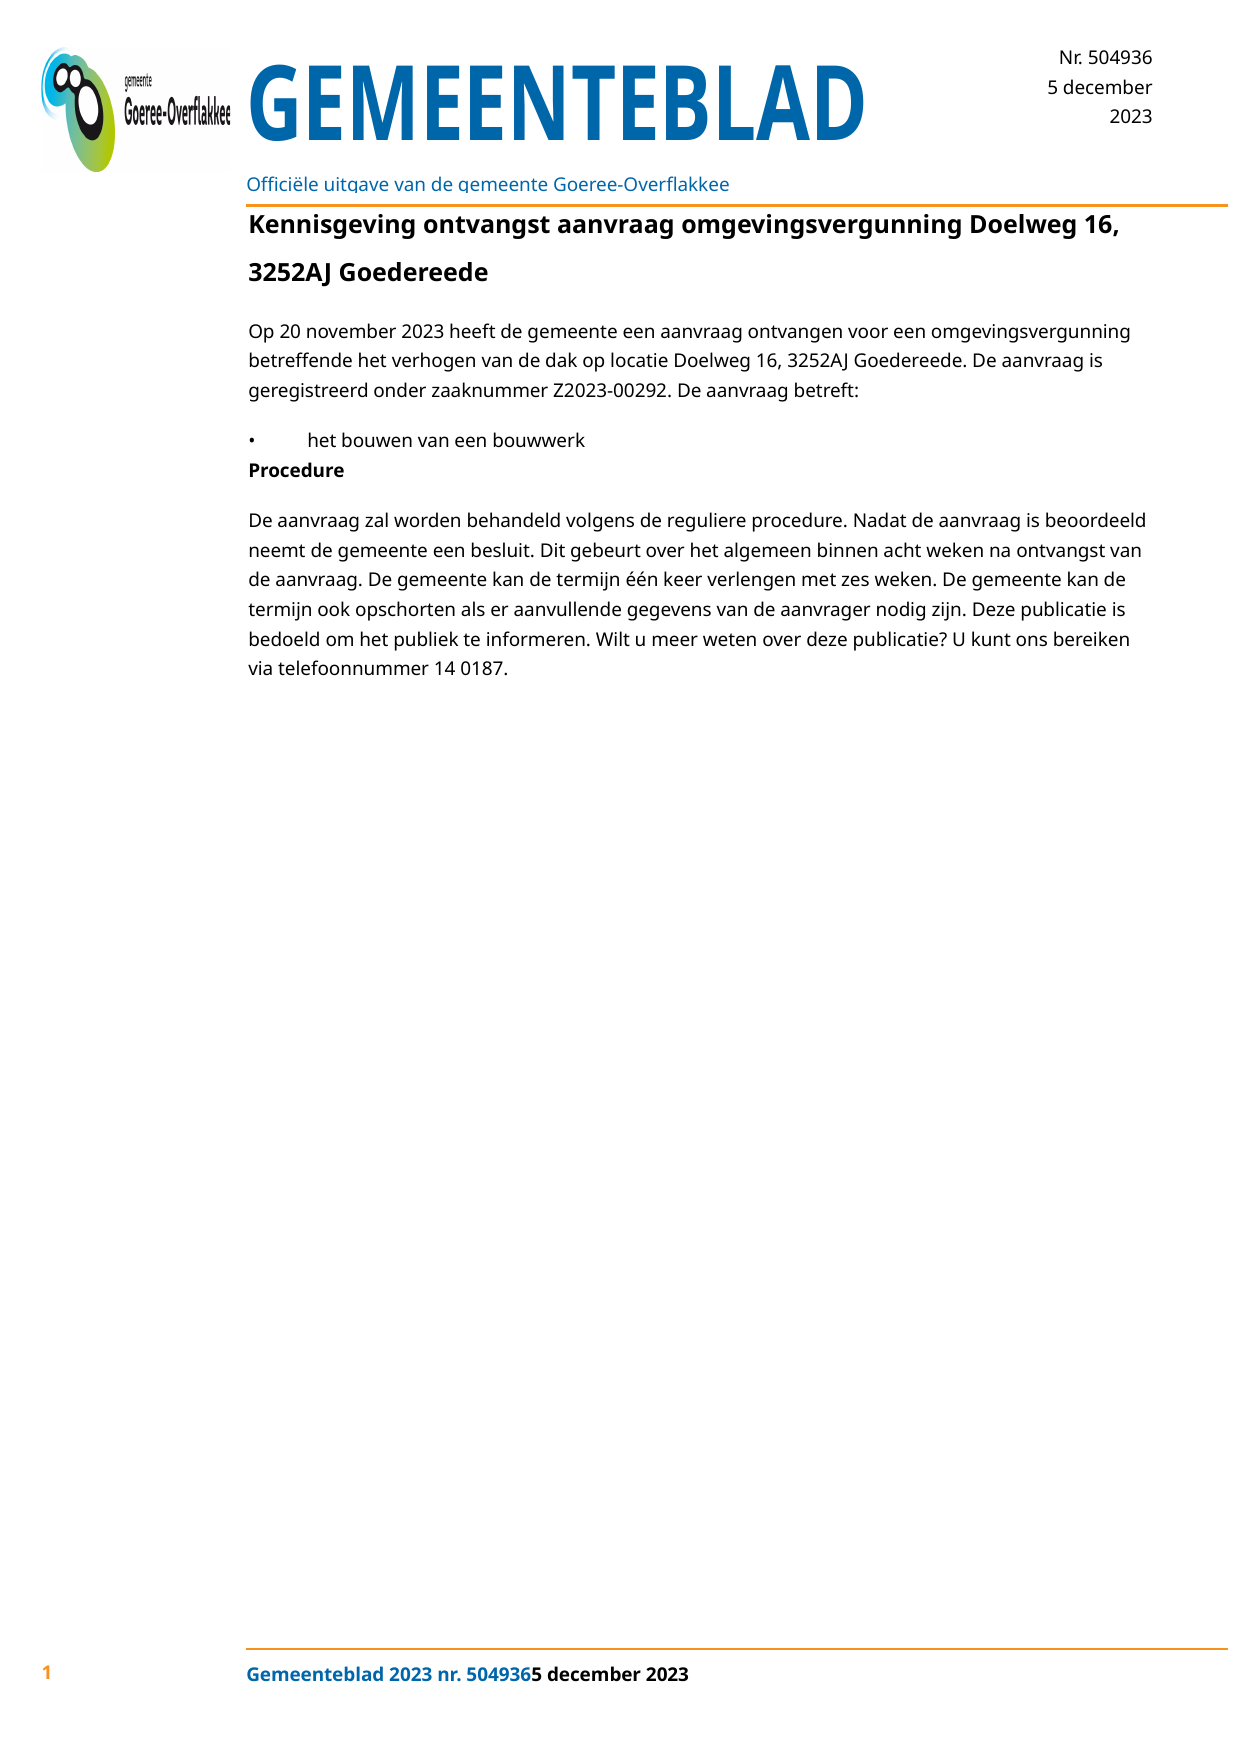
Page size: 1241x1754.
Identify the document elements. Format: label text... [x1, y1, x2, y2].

text Kennisgeving ontvangst aanvraag omgevingsvergunning Doelweg 16, 3252AJ Goedereede [248, 207, 1152, 288]
text De aanvraag zal worden behandeld volgens de reguliere procedure. Nadat de aanvraag is beoordeeld neemt de gemeente een besluit. Dit gebeurt over het algemeen binnen acht weken na ontvangst van de aanvraag. De gemeente kan de termijn één keer verlengen met zes weken. De gemeente kan de termijn ook opschorten als er aanvullende gegevens van de aanvrager nodig zijn. Deze publicatie is bedoeld om het publiek te informeren. Wilt u meer weten over deze publicatie? U kunt ons bereiken via telefoonnummer 14 0187. [248, 507, 1152, 681]
text Procedure [248, 457, 1152, 483]
picture [41, 47, 231, 172]
text Op 20 november 2023 heeft de gemeente een aanvraag ontvangen voor een omgevingsvergunning betreffende het verhogen van de dak op locatie Doelweg 16, 3252AJ Goedereede. De aanvraag is geregistreerd onder zaaknummer Z2023-00292. De aanvraag betreft: [248, 318, 1152, 403]
list het bouwen van een bouwwerk [248, 427, 1152, 453]
